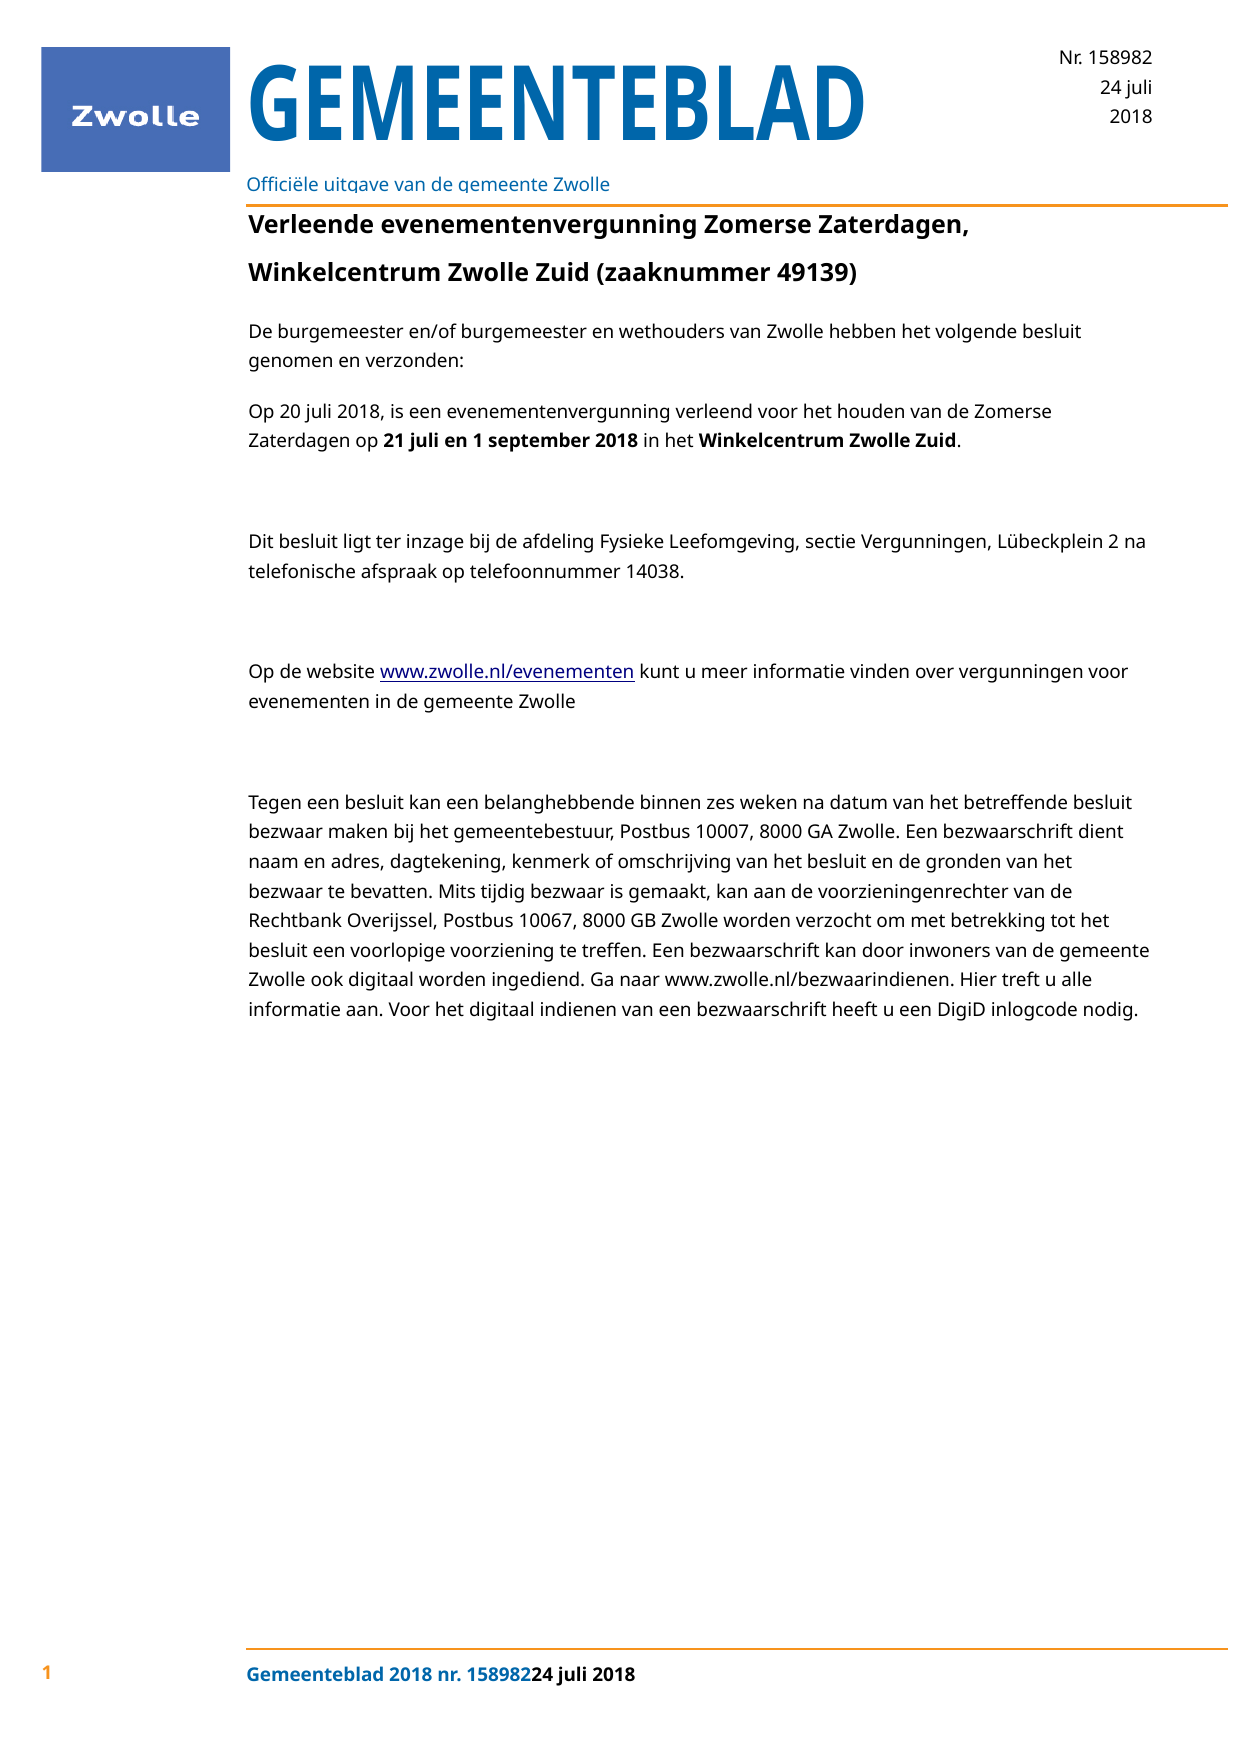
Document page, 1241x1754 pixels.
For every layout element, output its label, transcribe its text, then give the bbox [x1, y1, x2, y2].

text Dit besluit ligt ter inzage bij de afdeling Fysieke Leefomgeving, sectie Vergunningen, Lübeckplein 2 na telefonische afspraak op telefoonnummer 14038. [248, 528, 1152, 584]
text Op de website www.zwolle.nl/evenementen kunt u meer informatie vinden over vergunningen voor evenementen in de gemeente Zwolle [248, 659, 1152, 714]
picture [41, 47, 231, 172]
text Verleende evenementenvergunning Zomerse Zaterdagen, Winkelcentrum Zwolle Zuid (zaaknummer 49139) [248, 207, 1152, 288]
text De burgemeester en/of burgemeester en wethouders van Zwolle hebben het volgende besluit genomen en verzonden: [248, 318, 1152, 373]
text Op 20 juli 2018, is een evenementenvergunning verleend voor het houden van de Zomerse Zaterdagen op 21 juli en 1 september 2018 in het Winkelcentrum Zwolle Zuid. [248, 398, 1152, 453]
text Tegen een besluit kan een belanghebbende binnen zes weken na datum van het betreffende besluit bezwaar maken bij het gemeentebestuur, Postbus 10007, 8000 GA Zwolle. Een bezwaarschrift dient naam en adres, dagtekening, kenmerk of omschrijving van het besluit en de gronden van het bezwaar te bevatten. Mits tijdig bezwaar is gemaakt, kan aan de voorzieningenrechter van de Rechtbank Overijssel, Postbus 10067, 8000 GB Zwolle worden verzocht om met betrekking tot het besluit een voorlopige voorziening te treffen. Een bezwaarschrift kan door inwoners van de gemeente Zwolle ook digitaal worden ingediend. Ga naar www.zwolle.nl/bezwaarindienen. Hier treft u alle informatie aan. Voor het digitaal indienen van een bezwaarschrift heeft u een DigiD inlogcode nodig. [248, 789, 1152, 1022]
